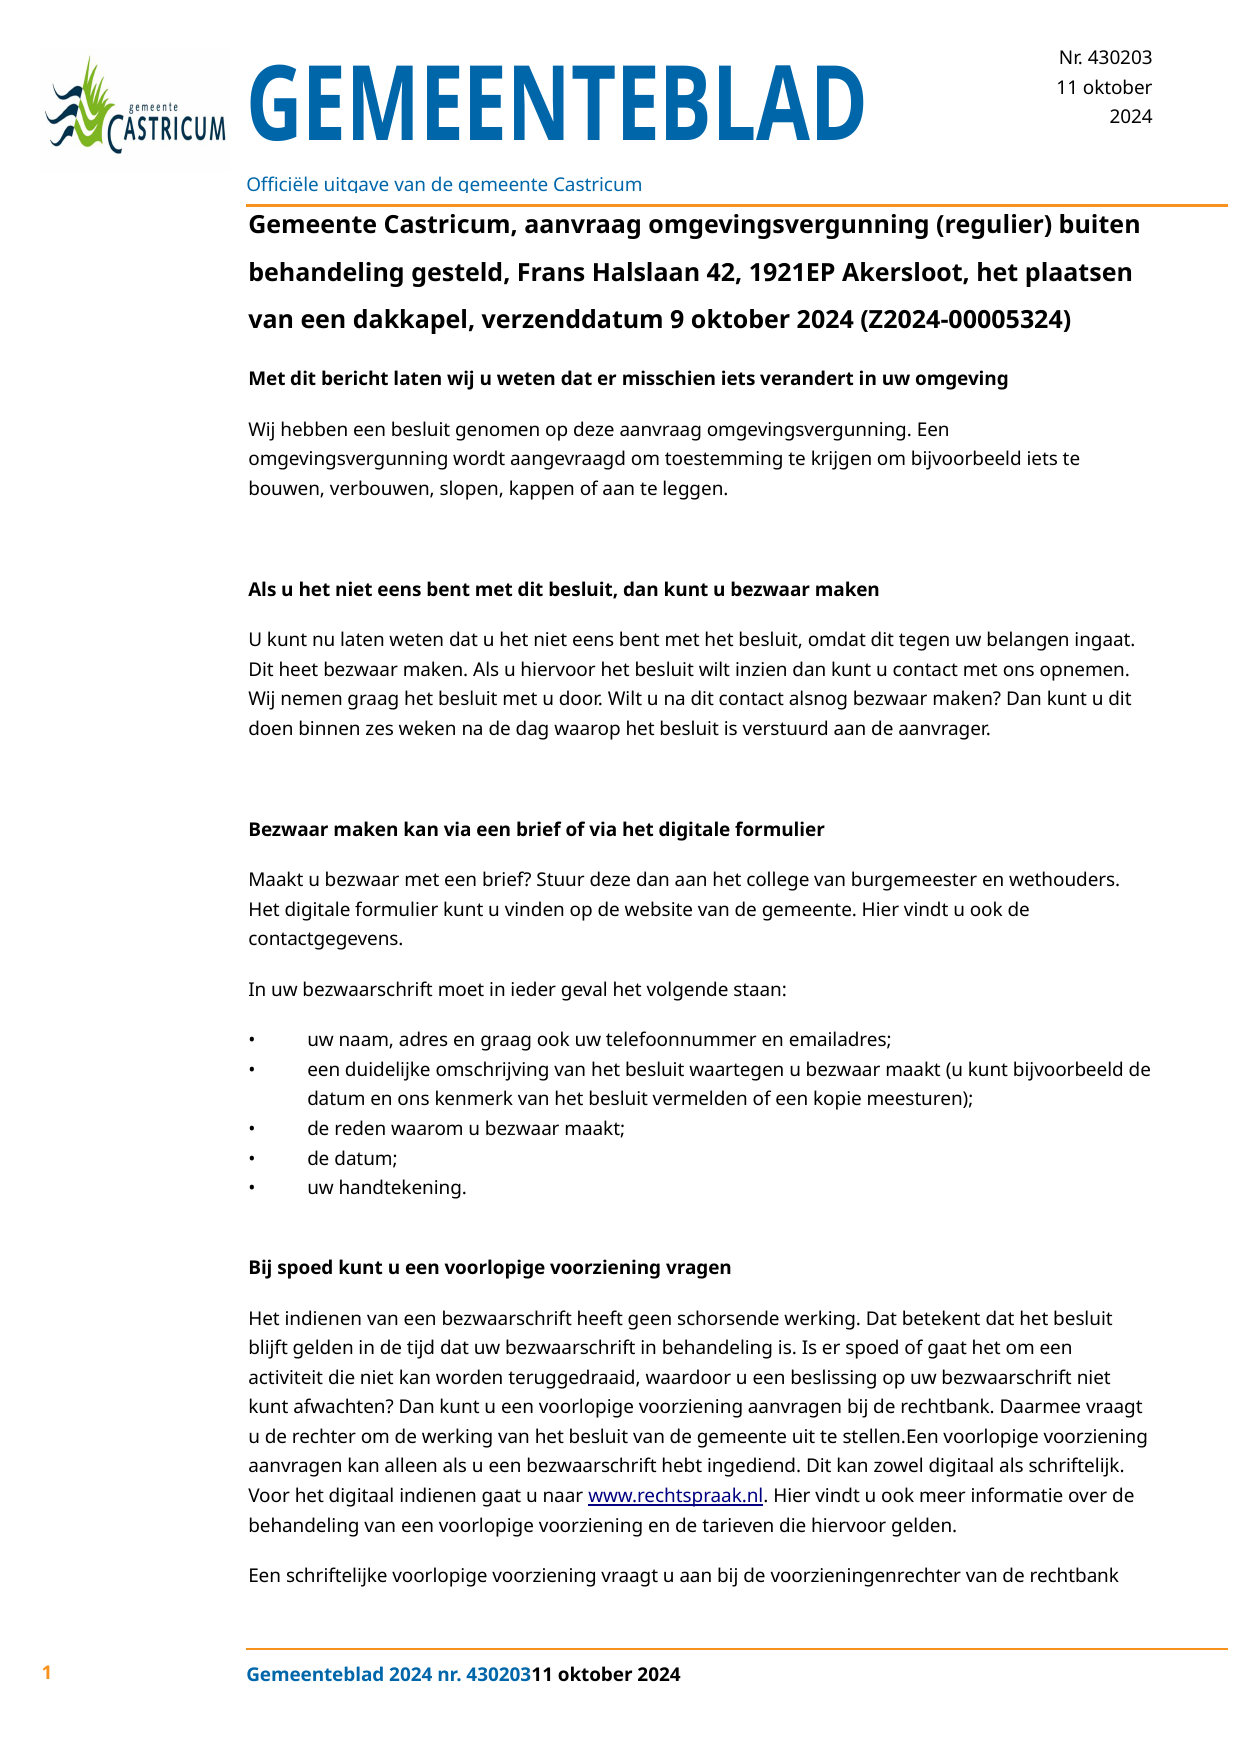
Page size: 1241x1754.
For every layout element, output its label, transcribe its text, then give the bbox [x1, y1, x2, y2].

text Een schriftelijke voorlopige voorziening vraagt u aan bij de voorzieningenrechter van de rechtbank [248, 1562, 1152, 1588]
list uw handtekening. [248, 1174, 1152, 1200]
text Gemeente Castricum, aanvraag omgevingsvergunning (regulier) buiten behandeling gesteld, Frans Halslaan 42, 1921EP Akersloot, het plaatsen van een dakkapel, verzenddatum 9 oktober 2024 (Z2024-00005324) [248, 207, 1152, 336]
list uw naam, adres en graag ook uw telefoonnummer en emailadres; [248, 1026, 1152, 1052]
list de datum; [248, 1145, 1152, 1170]
text Als u het niet eens bent met dit besluit, dan kunt u bezwaar maken [248, 576, 1152, 602]
list de reden waarom u bezwaar maakt; [248, 1115, 1152, 1141]
text Maakt u bezwaar met een brief? Stuur deze dan aan het college van burgemeester en wethouders. Het digitale formulier kunt u vinden op de website van de gemeente. Hier vindt u ook de contactgegevens. [248, 866, 1152, 951]
picture [41, 47, 231, 172]
text Wij hebben een besluit genomen op deze aanvraag omgevingsvergunning. Een omgevingsvergunning wordt aangevraagd om toestemming te krijgen om bijvoorbeeld iets te bouwen, verbouwen, slopen, kappen of aan te leggen. [248, 416, 1152, 501]
text U kunt nu laten weten dat u het niet eens bent met het besluit, omdat dit tegen uw belangen ingaat. Dit heet bezwaar maken. Als u hiervoor het besluit wilt inzien dan kunt u contact met ons opnemen. Wij nemen graag het besluit met u door. Wilt u na dit contact alsnog bezwaar maken? Dan kunt u dit doen binnen zes weken na de dag waarop het besluit is verstuurd aan de aanvrager. [248, 626, 1152, 741]
text Bij spoed kunt u een voorlopige voorziening vragen [248, 1254, 1152, 1280]
text Met dit bericht laten wij u weten dat er misschien iets verandert in uw omgeving [248, 366, 1152, 391]
list een duidelijke omschrijving van het besluit waartegen u bezwaar maakt (u kunt bijvoorbeeld de datum en ons kenmerk van het besluit vermelden of een kopie meesturen); [248, 1056, 1152, 1111]
text Het indienen van een bezwaarschrift heeft geen schorsende werking. Dat betekent dat het besluit blijft gelden in de tijd dat uw bezwaarschrift in behandeling is. Is er spoed of gaat het om een activiteit die niet kan worden teruggedraaid, waardoor u een beslissing op uw bezwaarschrift niet kunt afwachten? Dan kunt u een voorlopige voorziening aanvragen bij de rechtbank. Daarmee vraagt u de rechter om de werking van het besluit van de gemeente uit te stellen.Een voorlopige voorziening aanvragen kan alleen als u een bezwaarschrift hebt ingediend. Dit kan zowel digitaal als schriftelijk. Voor het digitaal indienen gaat u naar www.rechtspraak.nl. Hier vindt u ook meer informatie over de behandeling van een voorlopige voorziening en de tarieven die hiervoor gelden. [248, 1305, 1152, 1537]
text In uw bezwaarschrift moet in ieder geval het volgende staan: [248, 976, 1152, 1002]
text Bezwaar maken kan via een brief of via het digitale formulier [248, 816, 1152, 842]
